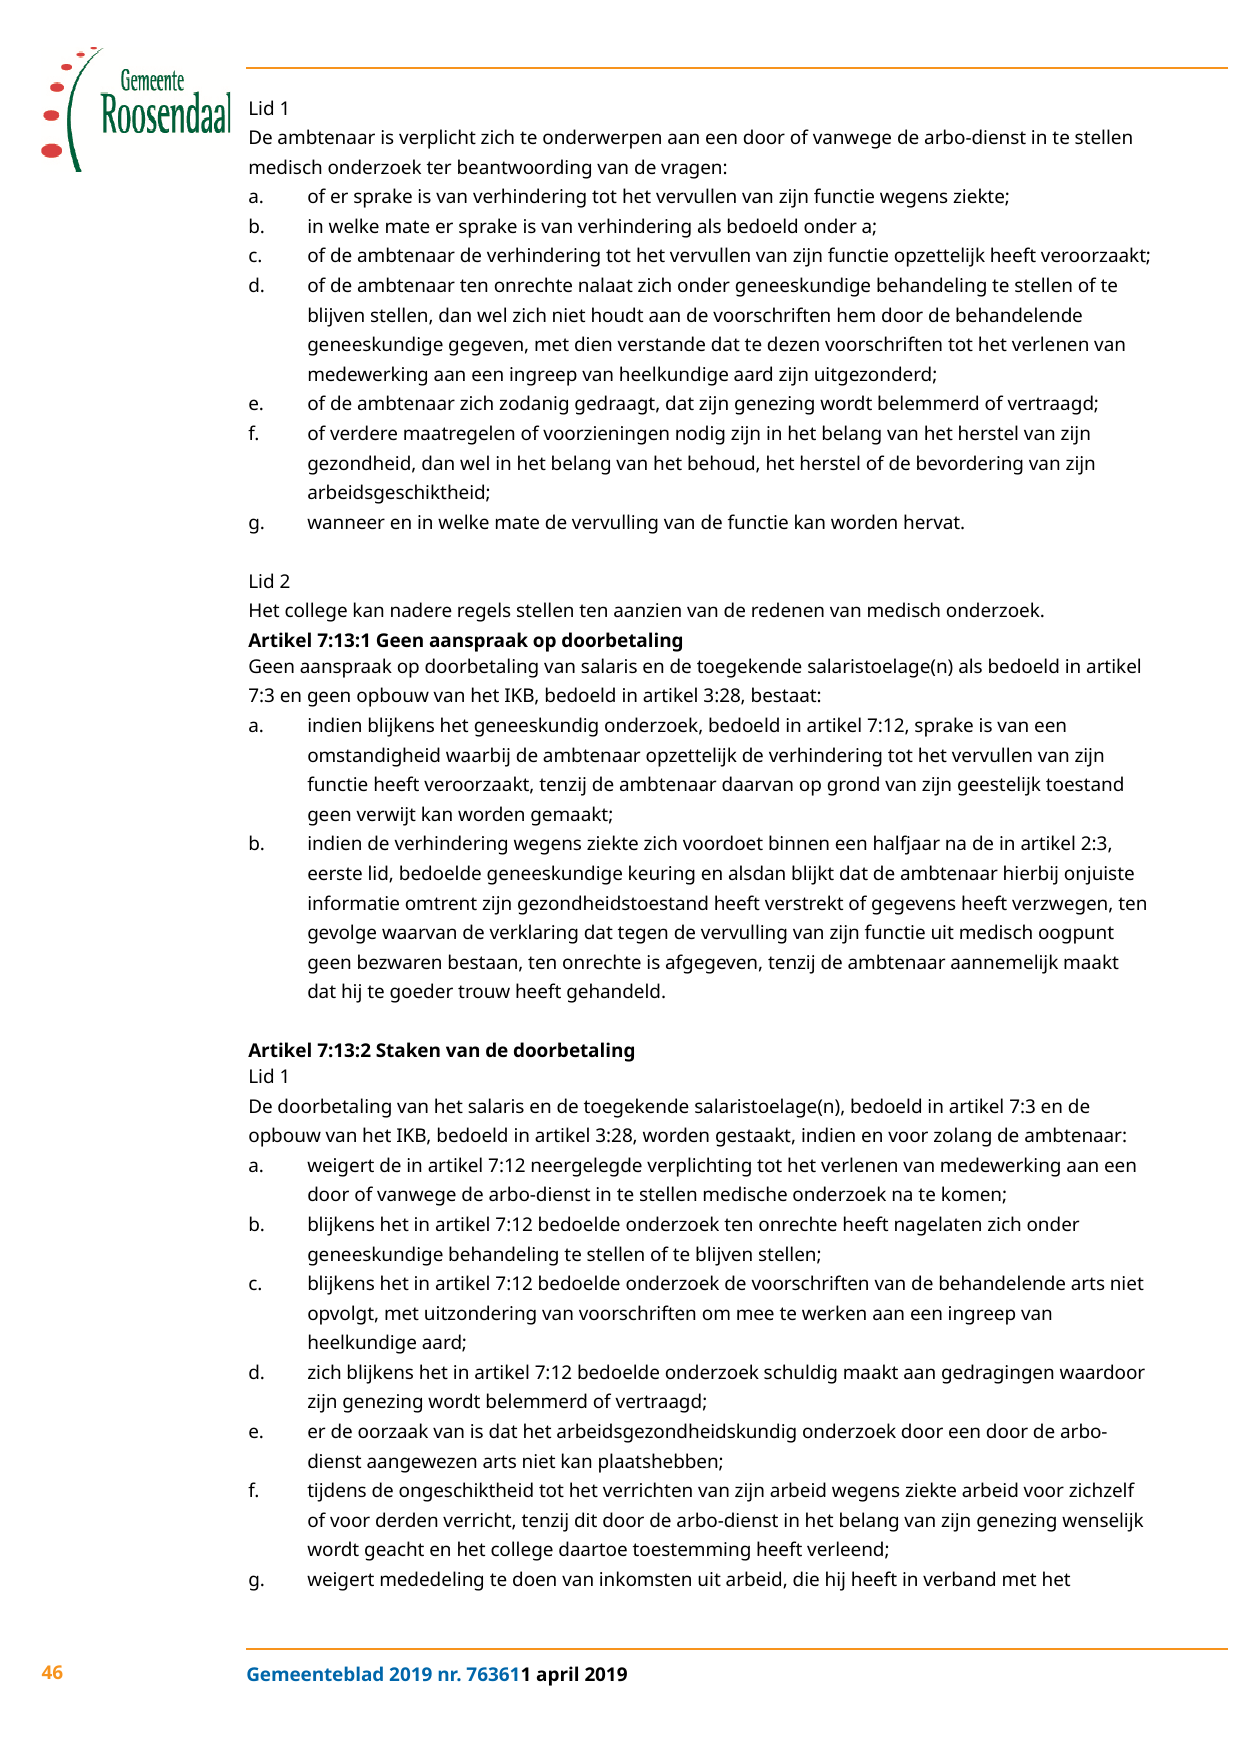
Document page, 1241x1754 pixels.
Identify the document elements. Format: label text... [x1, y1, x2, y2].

list tijdens de ongeschiktheid tot het verrichten van zijn arbeid wegens ziekte arbeid voor zichzelf of voor derden verricht, tenzij dit door de arbo-dienst in het belang van zijn genezing wenselijk wordt geacht en het college daartoe toestemming heeft verleend; [248, 1477, 1152, 1562]
text Geen aanspraak op doorbetaling van salaris en de toegekende salaristoelage(n) als bedoeld in artikel 7:3 en geen opbouw van het IKB, bedoeld in artikel 3:28, bestaat: [248, 653, 1152, 708]
list indien blijkens het geneeskundig onderzoek, bedoeld in artikel 7:12, sprake is van een omstandigheid waarbij de ambtenaar opzettelijk de verhindering tot het vervullen van zijn functie heeft veroorzaakt, tenzij de ambtenaar daarvan op grond van zijn geestelijk toestand geen verwijt kan worden gemaakt; [248, 712, 1152, 827]
list blijkens het in artikel 7:12 bedoelde onderzoek ten onrechte heeft nagelaten zich onder geneeskundige behandeling te stellen of te blijven stellen; [248, 1211, 1152, 1267]
text Lid 2 [248, 568, 1152, 594]
list blijkens het in artikel 7:12 bedoelde onderzoek de voorschriften van de behandelende arts niet opvolgt, met uitzondering van voorschriften om mee te werken aan een ingreep van heelkundige aard; [248, 1270, 1152, 1355]
text Het college kan nadere regels stellen ten aanzien van de redenen van medisch onderzoek. [248, 598, 1152, 623]
list weigert de in artikel 7:12 neergelegde verplichting tot het verlenen van medewerking aan een door of vanwege de arbo-dienst in te stellen medische onderzoek na te komen; [248, 1152, 1152, 1207]
text De doorbetaling van het salaris en de toegekende salaristoelage(n), bedoeld in artikel 7:3 en de opbouw van het IKB, bedoeld in artikel 3:28, worden gestaakt, indien en voor zolang de ambtenaar: [248, 1093, 1152, 1148]
list of de ambtenaar de verhindering tot het vervullen van zijn functie opzettelijk heeft veroorzaakt; [248, 243, 1152, 268]
list of de ambtenaar ten onrechte nalaat zich onder geneeskundige behandeling te stellen of te blijven stellen, dan wel zich niet houdt aan de voorschriften hem door de behandelende geneeskundige gegeven, met dien verstande dat te dezen voorschriften tot het verlenen van medewerking aan een ingreep van heelkundige aard zijn uitgezonderd; [248, 272, 1152, 387]
list wanneer en in welke mate de vervulling van de functie kan worden hervat. [248, 509, 1152, 535]
list in welke mate er sprake is van verhindering als bedoeld onder a; [248, 213, 1152, 239]
list er de oorzaak van is dat het arbeidsgezondheidskundig onderzoek door een door de arbo-dienst aangewezen arts niet kan plaatshebben; [248, 1418, 1152, 1474]
text Lid 1 [248, 1063, 1152, 1089]
list of er sprake is van verhindering tot het vervullen van zijn functie wegens ziekte; [248, 183, 1152, 209]
text De ambtenaar is verplicht zich te onderwerpen aan een door of vanwege de arbo-dienst in te stellen medisch onderzoek ter beantwoording van de vragen: [248, 124, 1152, 180]
text Artikel 7:13:2 Staken van de doorbetaling [248, 1038, 1152, 1063]
list zich blijkens het in artikel 7:12 bedoelde onderzoek schuldig maakt aan gedragingen waardoor zijn genezing wordt belemmerd of vertraagd; [248, 1359, 1152, 1414]
list of verdere maatregelen of voorzieningen nodig zijn in het belang van het herstel van zijn gezondheid, dan wel in het belang van het behoud, het herstel of de bevordering van zijn arbeidsgeschiktheid; [248, 420, 1152, 505]
list of de ambtenaar zich zodanig gedraagt, dat zijn genezing wordt belemmerd of vertraagd; [248, 391, 1152, 416]
list weigert mededeling te doen van inkomsten uit arbeid, die hij heeft in verband met het [248, 1566, 1152, 1592]
picture [41, 47, 231, 172]
text Lid 1 [248, 95, 1152, 121]
text Artikel 7:13:1 Geen aanspraak op doorbetaling [248, 627, 1152, 653]
list indien de verhindering wegens ziekte zich voordoet binnen een halfjaar na de in artikel 2:3, eerste lid, bedoelde geneeskundige keuring en alsdan blijkt dat de ambtenaar hierbij onjuiste informatie omtrent zijn gezondheidstoestand heeft verstrekt of gegevens heeft verzwegen, ten gevolge waarvan de verklaring dat tegen de vervulling van zijn functie uit medisch oogpunt geen bezwaren bestaan, ten onrechte is afgegeven, tenzij de ambtenaar aannemelijk maakt dat hij te goeder trouw heeft gehandeld. [248, 831, 1152, 1004]
